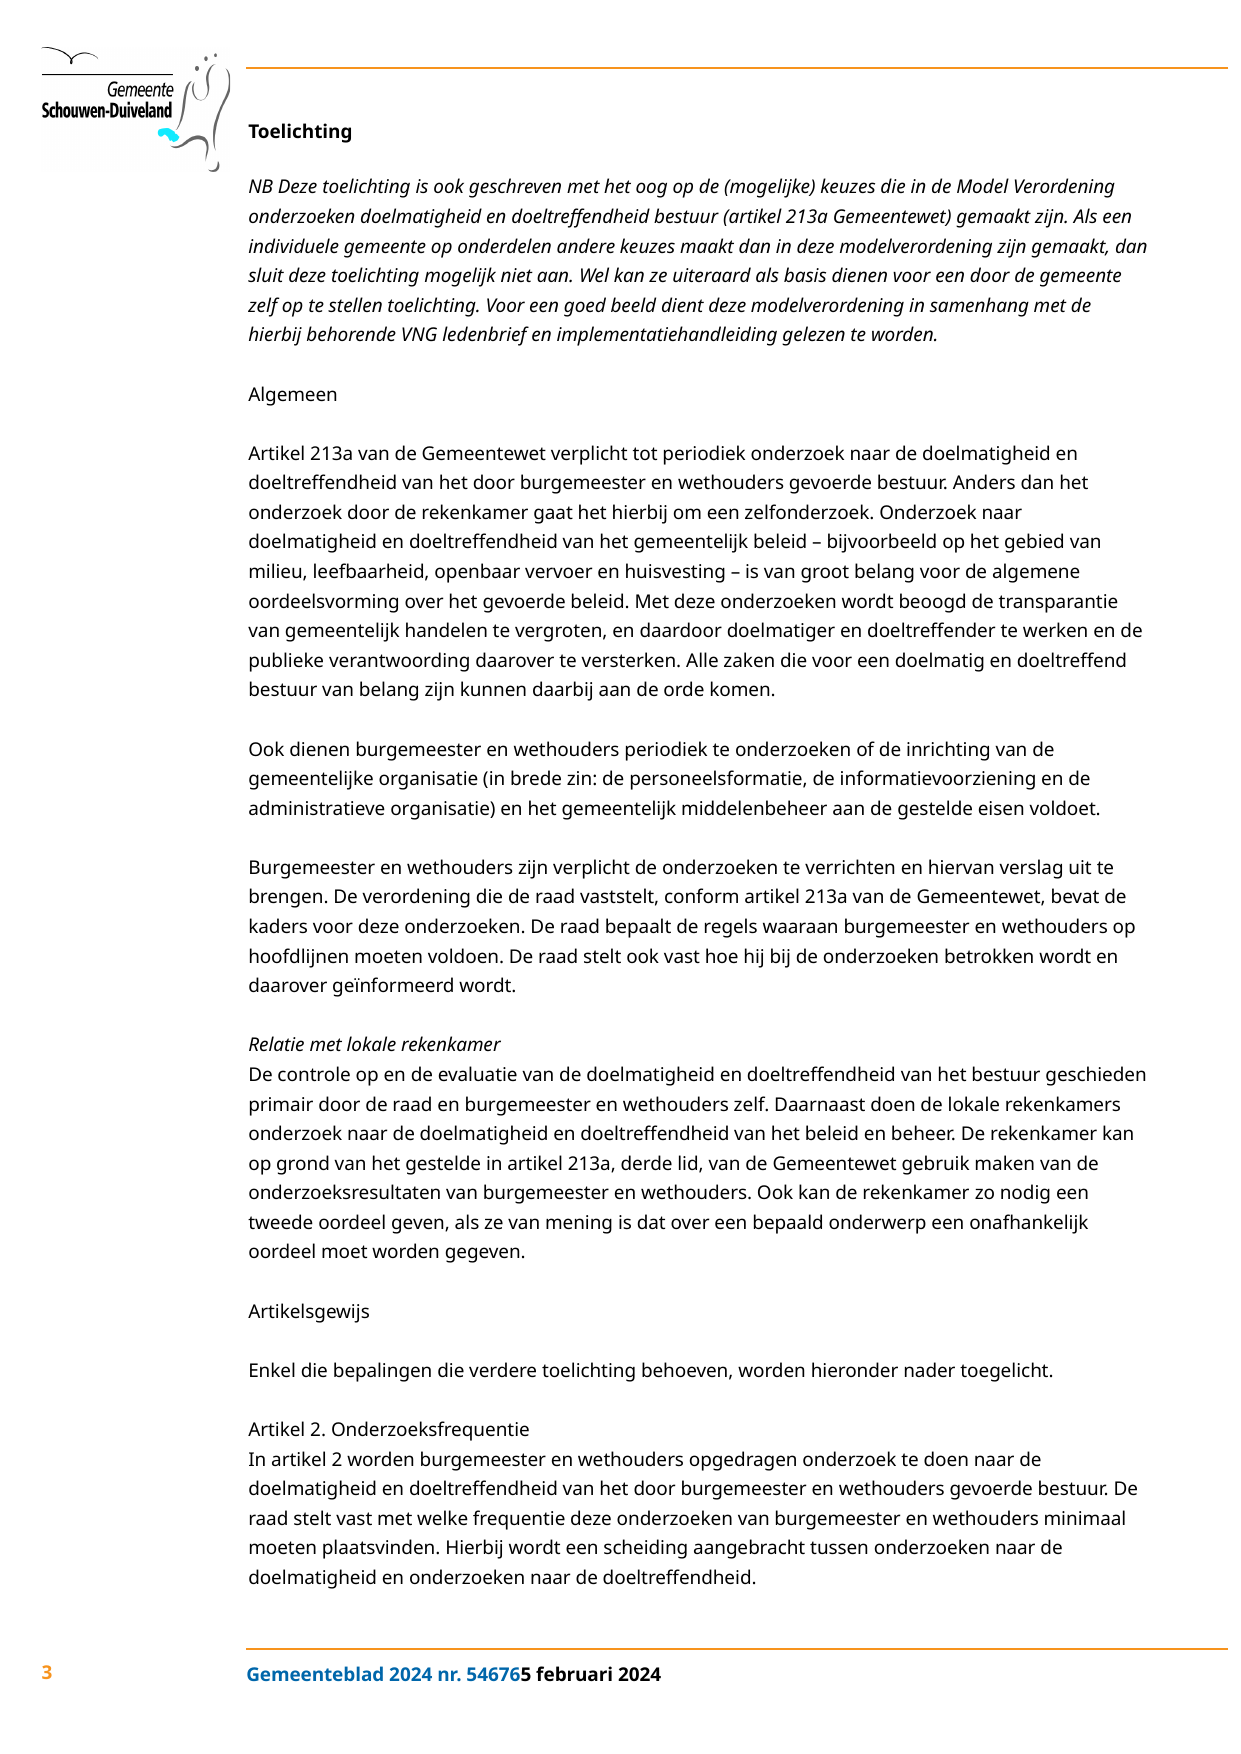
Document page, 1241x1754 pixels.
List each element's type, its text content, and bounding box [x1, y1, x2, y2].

text Ook dienen burgemeester en wethouders periodiek te onderzoeken of de inrichting van de gemeentelijke organisatie (in brede zin: de personeelsformatie, de informatievoorziening en de administratieve organisatie) en het gemeentelijk middelenbeheer aan de gestelde eisen voldoet. [248, 736, 1152, 821]
picture [41, 47, 231, 172]
text Artikel 213a van de Gemeentewet verplicht tot periodiek onderzoek naar de doelmatigheid en doeltreffendheid van het door burgemeester en wethouders gevoerde bestuur. Anders dan het onderzoek door de rekenkamer gaat het hierbij om een zelfonderzoek. Onderzoek naar doelmatigheid en doeltreffendheid van het gemeentelijk beleid – bijvoorbeeld op het gebied van milieu, leefbaarheid, openbaar vervoer en huisvesting – is van groot belang voor de algemene oordeelsvorming over het gevoerde beleid. Met deze onderzoeken wordt beoogd de transparantie van gemeentelijk handelen te vergroten, en daardoor doelmatiger en doeltreffender te werken en de publieke verantwoording daarover te versterken. Alle zaken die voor een doelmatig en doeltreffend bestuur van belang zijn kunnen daarbij aan de orde komen. [248, 440, 1152, 702]
text Enkel die bepalingen die verdere toelichting behoeven, worden hieronder nader toegelicht. [248, 1357, 1152, 1383]
text Algemeen [248, 381, 1152, 407]
text Burgemeester en wethouders zijn verplicht de onderzoeken te verrichten en hiervan verslag uit te brengen. De verordening die de raad vaststelt, conform artikel 213a van de Gemeentewet, bevat de kaders voor deze onderzoeken. De raad bepaalt de regels waaraan burgemeester en wethouders op hoofdlijnen moeten voldoen. De raad stelt ook vast hoe hij bij de onderzoeken betrokken wordt en daarover geïnformeerd wordt. [248, 854, 1152, 998]
text Relatie met lokale rekenkamer [248, 1032, 1152, 1057]
text Toelichting [248, 116, 1152, 144]
text Artikelsgewijs [248, 1298, 1152, 1324]
text In artikel 2 worden burgemeester en wethouders opgedragen onderzoek te doen naar de doelmatigheid en doeltreffendheid van het door burgemeester en wethouders gevoerde bestuur. De raad stelt vast met welke frequentie deze onderzoeken van burgemeester en wethouders minimaal moeten plaatsvinden. Hierbij wordt een scheiding aangebracht tussen onderzoeken naar de doelmatigheid en onderzoeken naar de doeltreffendheid. [248, 1446, 1152, 1590]
text De controle op en de evaluatie van de doelmatigheid en doeltreffendheid van het bestuur geschieden primair door de raad en burgemeester en wethouders zelf. Daarnaast doen de lokale rekenkamers onderzoek naar de doelmatigheid en doeltreffendheid van het beleid en beheer. De rekenkamer kan op grond van het gestelde in artikel 213a, derde lid, van de Gemeentewet gebruik maken van de onderzoeksresultaten van burgemeester en wethouders. Ook kan de rekenkamer zo nodig een tweede oordeel geven, als ze van mening is dat over een bepaald onderwerp een onafhankelijk oordeel moet worden gegeven. [248, 1061, 1152, 1264]
text Artikel 2. Onderzoeksfrequentie [248, 1416, 1152, 1442]
text NB Deze toelichting is ook geschreven met het oog op de (mogelijke) keuzes die in de Model Verordening onderzoeken doelmatigheid en doeltreffendheid bestuur (artikel 213a Gemeentewet) gemaakt zijn. Als een individuele gemeente op onderdelen andere keuzes maakt dan in deze modelverordening zijn gemaakt, dan sluit deze toelichting mogelijk niet aan. Wel kan ze uiteraard als basis dienen voor een door de gemeente zelf op te stellen toelichting. Voor een goed beeld dient deze modelverordening in samenhang met de hierbij behorende VNG ledenbrief en implementatiehandleiding gelezen te worden. [248, 174, 1152, 347]
